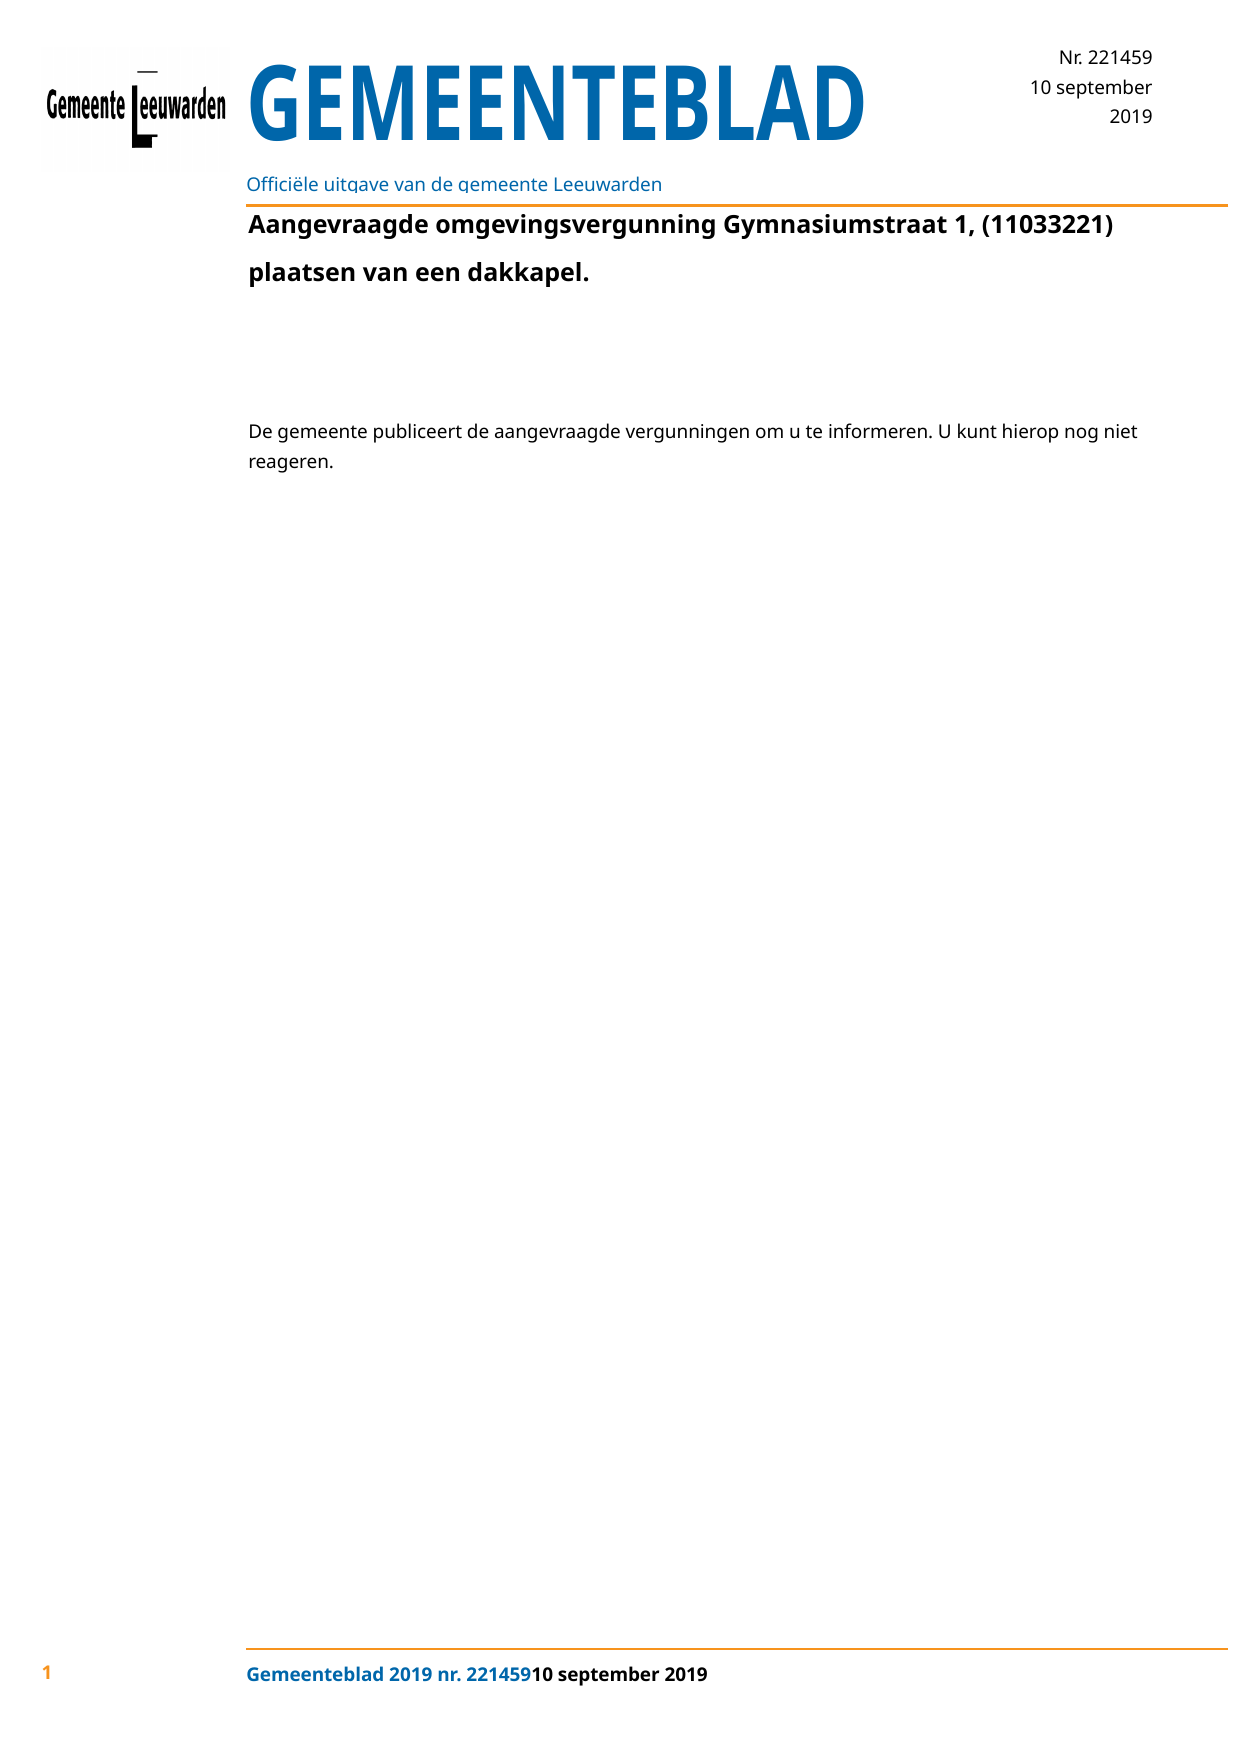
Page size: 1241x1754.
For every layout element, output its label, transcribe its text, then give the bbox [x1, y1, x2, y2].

text De gemeente publiceert de aangevraagde vergunningen om u te informeren. U kunt hierop nog niet reageren. [248, 419, 1152, 474]
text Aangevraagde omgevingsvergunning Gymnasiumstraat 1, (11033221) plaatsen van een dakkapel. [248, 207, 1152, 288]
picture [41, 47, 231, 172]
